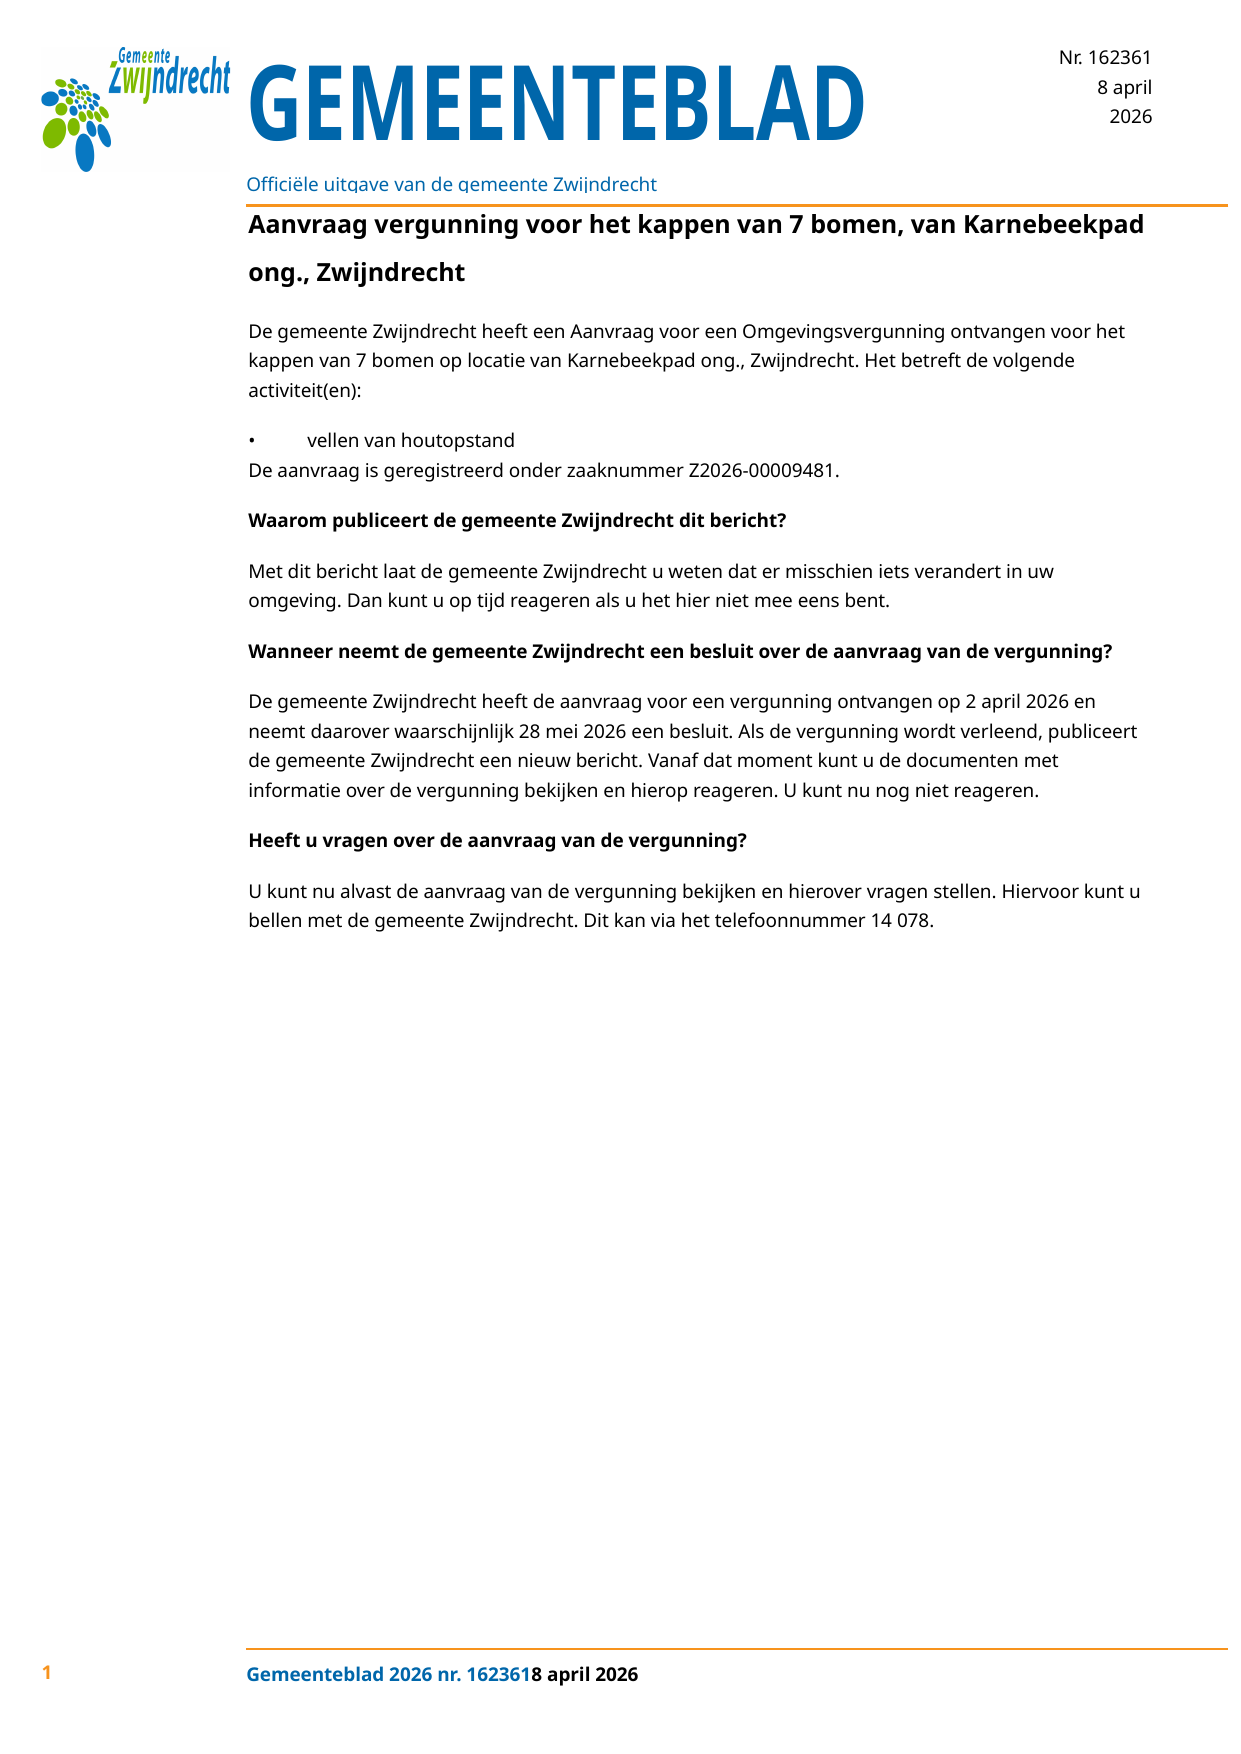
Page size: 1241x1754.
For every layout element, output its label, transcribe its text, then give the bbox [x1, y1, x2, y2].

text Waarom publiceert de gemeente Zwijndrecht dit bericht? [248, 507, 1152, 533]
text Heeft u vragen over de aanvraag van de vergunning? [248, 827, 1152, 853]
list vellen van houtopstand [248, 427, 1152, 453]
text De aanvraag is geregistreerd onder zaaknummer Z2026-00009481. [248, 457, 1152, 483]
text De gemeente Zwijndrecht heeft een Aanvraag voor een Omgevingsvergunning ontvangen voor het kappen van 7 bomen op locatie van Karnebeekpad ong., Zwijndrecht. Het betreft de volgende activiteit(en): [248, 318, 1152, 403]
text U kunt nu alvast de aanvraag van de vergunning bekijken en hierover vragen stellen. Hiervoor kunt u bellen met de gemeente Zwijndrecht. Dit kan via het telefoonnummer 14 078. [248, 878, 1152, 933]
picture [41, 47, 231, 172]
text Met dit bericht laat de gemeente Zwijndrecht u weten dat er misschien iets verandert in uw omgeving. Dan kunt u op tijd reageren als u het hier niet mee eens bent. [248, 558, 1152, 613]
text Aanvraag vergunning voor het kappen van 7 bomen, van Karnebeekpad ong., Zwijndrecht [248, 207, 1152, 288]
text Wanneer neemt de gemeente Zwijndrecht een besluit over de aanvraag van de vergunning? [248, 638, 1152, 664]
text De gemeente Zwijndrecht heeft de aanvraag voor een vergunning ontvangen op 2 april 2026 en neemt daarover waarschijnlijk 28 mei 2026 een besluit. Als de vergunning wordt verleend, publiceert de gemeente Zwijndrecht een nieuw bericht. Vanaf dat moment kunt u de documenten met informatie over de vergunning bekijken en hierop reageren. U kunt nu nog niet reageren. [248, 688, 1152, 803]
